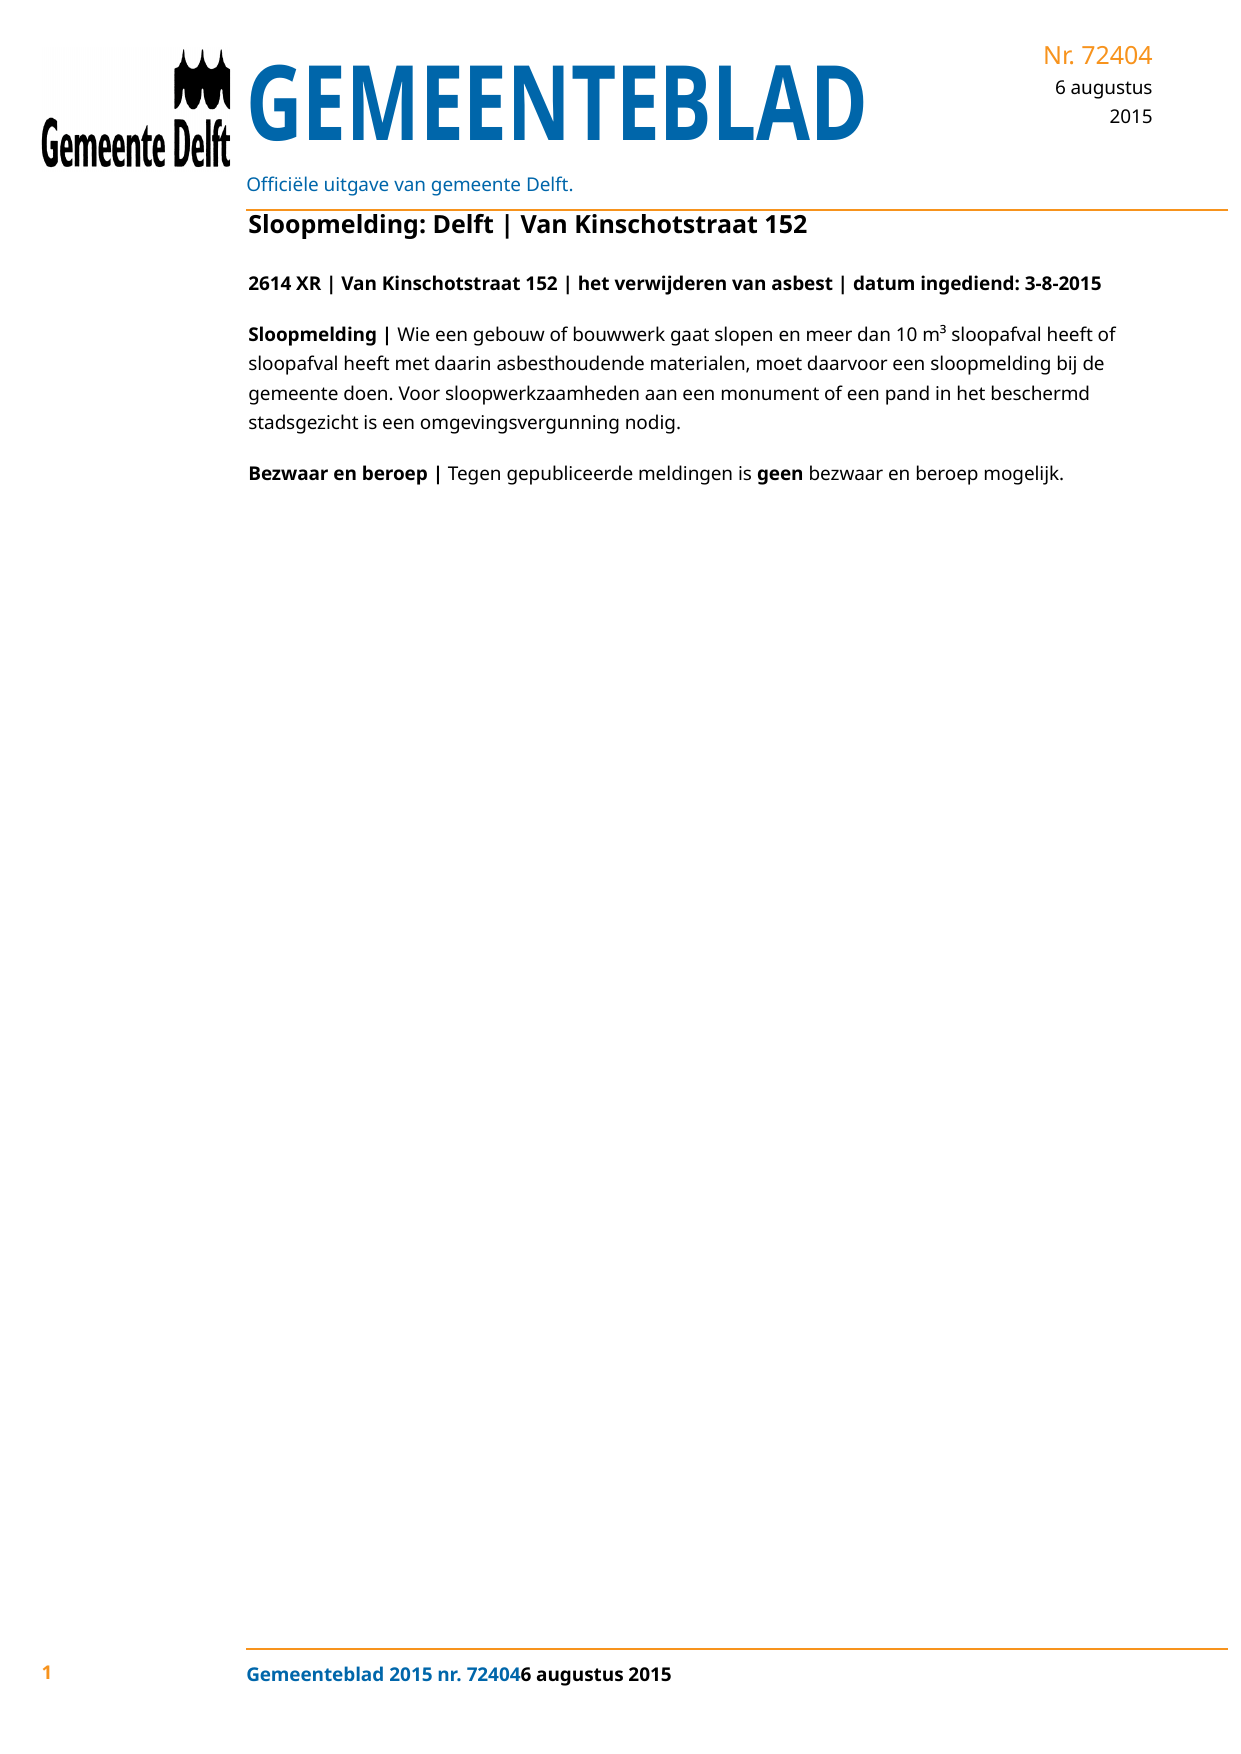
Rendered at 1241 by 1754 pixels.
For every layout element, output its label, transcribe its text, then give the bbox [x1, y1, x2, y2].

picture [41, 47, 231, 172]
text 2614 XR | Van Kinschotstraat 152 | het verwijderen van asbest | datum ingediend: 3-8-2015 [248, 270, 1152, 296]
text Sloopmelding | Wie een gebouw of bouwwerk gaat slopen en meer dan 10 m³ sloopafval heeft of sloopafval heeft met daarin asbesthoudende materialen, moet daarvoor een sloopmelding bij de gemeente doen. Voor sloopwerkzaamheden aan een monument of een pand in het beschermd stadsgezicht is een omgevingsvergunning nodig. [248, 321, 1152, 435]
text Sloopmelding: Delft | Van Kinschotstraat 152 [248, 211, 1152, 241]
text Bezwaar en beroep | Tegen gepubliceerde meldingen is geen bezwaar en beroep mogelijk. [248, 460, 1152, 486]
